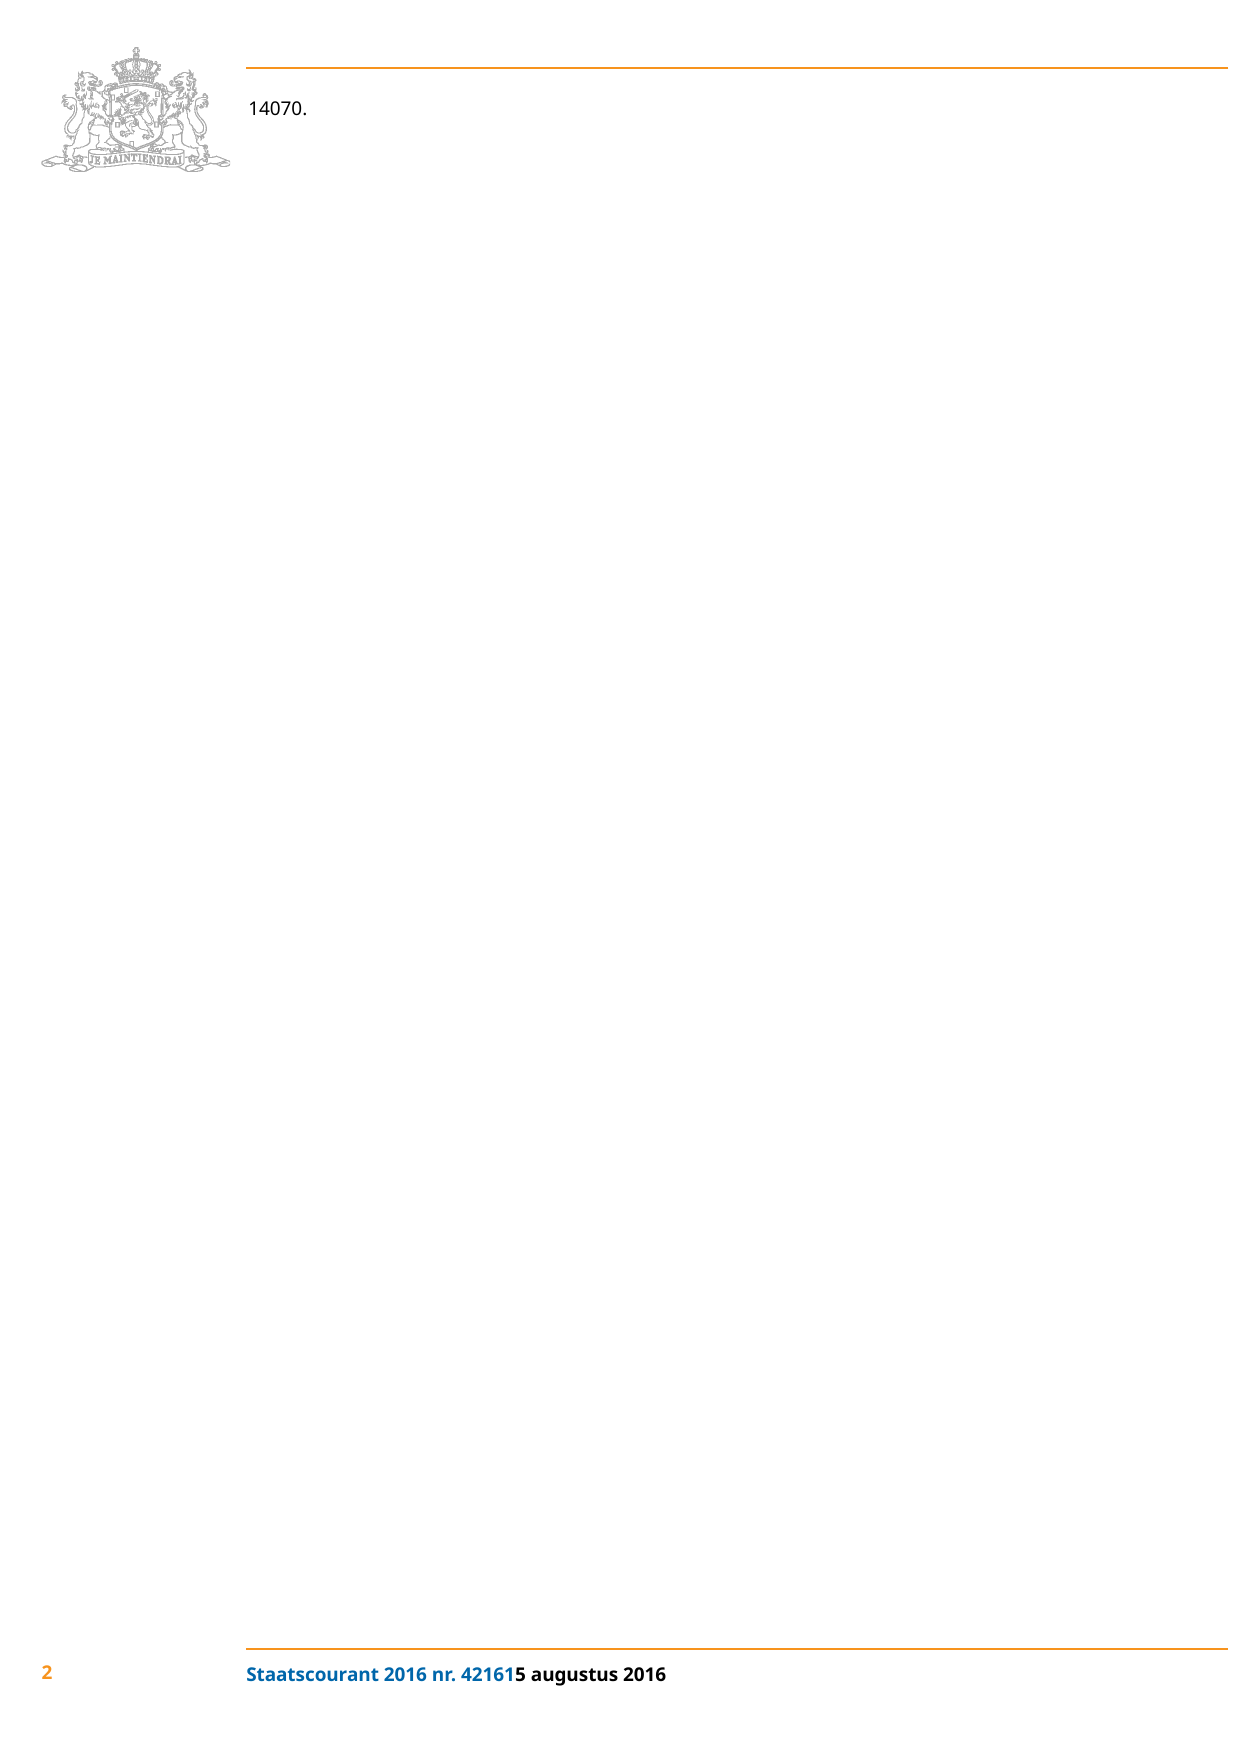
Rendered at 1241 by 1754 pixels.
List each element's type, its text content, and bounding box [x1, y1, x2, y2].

text 14070. [248, 95, 1152, 121]
picture [41, 47, 231, 172]
